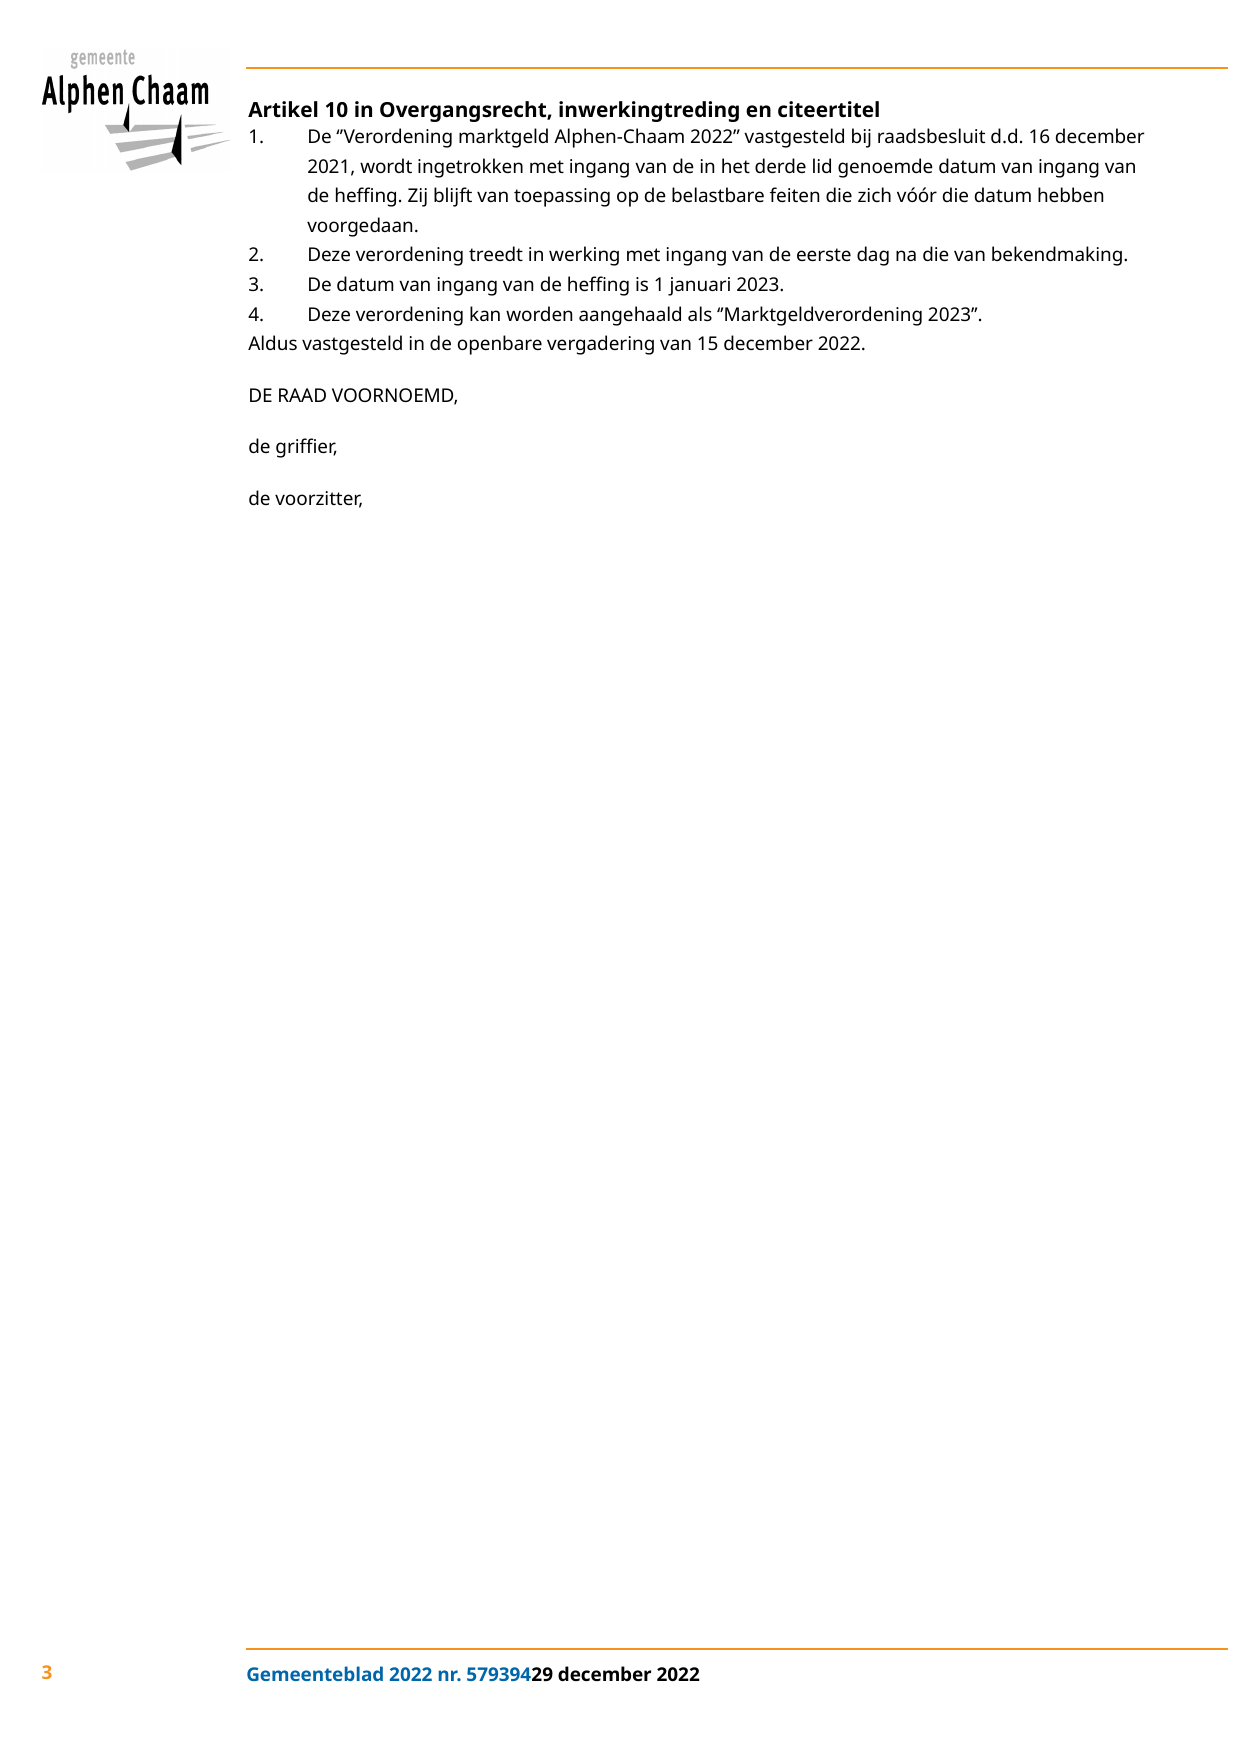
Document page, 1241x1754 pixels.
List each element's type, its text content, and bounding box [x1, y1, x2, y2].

list De ‘’Verordening marktgeld Alphen-Chaam 2022’’ vastgesteld bij raadsbesluit d.d. 16 december 2021, wordt ingetrokken met ingang van de in het derde lid genoemde datum van ingang van de heffing. Zij blijft van toepassing op de belastbare feiten die zich vóór die datum hebben voorgedaan. [248, 123, 1152, 238]
text de griffier, [248, 433, 1152, 459]
text Aldus vastgesteld in de openbare vergadering van 15 december 2022. [248, 330, 1152, 356]
list Deze verordening kan worden aangehaald als ‘’Marktgeldverordening 2023’’. [248, 301, 1152, 326]
list De datum van ingang van de heffing is 1 januari 2023. [248, 271, 1152, 297]
list Deze verordening treedt in werking met ingang van de eerste dag na die van bekendmaking. [248, 242, 1152, 267]
text de voorzitter, [248, 485, 1152, 510]
text DE RAAD VOORNOEMD, [248, 382, 1152, 407]
picture [41, 47, 231, 172]
text Artikel 10 in Overgangsrecht, inwerkingtreding en citeertitel [248, 95, 1152, 123]
